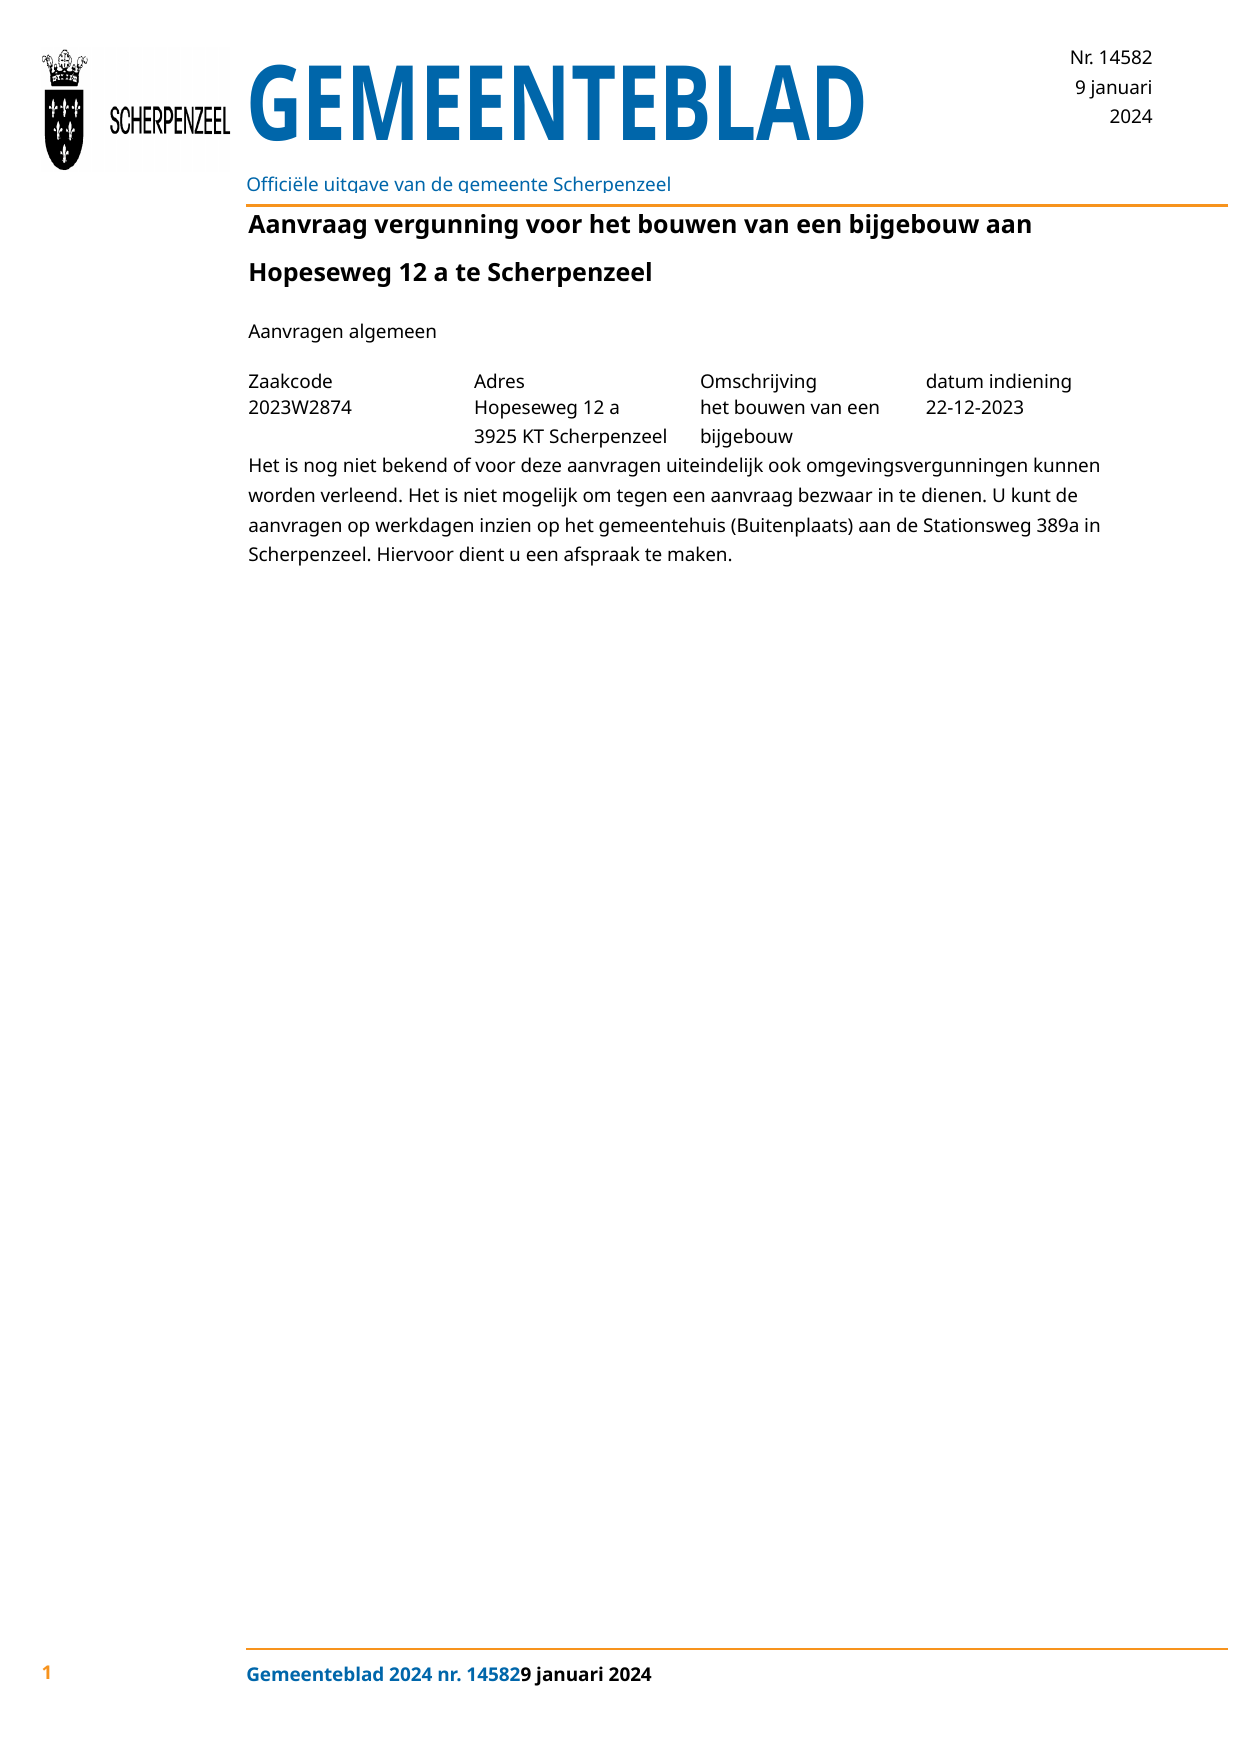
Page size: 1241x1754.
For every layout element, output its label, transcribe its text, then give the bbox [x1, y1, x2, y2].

table_header Adres [474, 369, 700, 394]
table_header Omschrijving [700, 369, 926, 394]
table_cell 2023W2874 [248, 394, 474, 449]
text Het is nog niet bekend of voor deze aanvragen uiteindelijk ook omgevingsvergunningen kunnen worden verleend. Het is niet mogelijk om tegen een aanvraag bezwaar in te dienen. U kunt de aanvragen op werkdagen inzien op het gemeentehuis (Buitenplaats) aan de Stationsweg 389a in Scherpenzeel. Hiervoor dient u een afspraak te maken. [248, 453, 1152, 567]
text Aanvragen algemeen [248, 318, 1152, 344]
table_header Zaakcode [248, 369, 474, 394]
table_cell Hopeseweg 12 a 3925 KT Scherpenzeel [474, 394, 700, 449]
table_cell het bouwen van een bijgebouw [700, 394, 926, 449]
table_cell 22-12-2023 [926, 394, 1152, 449]
table_header datum indiening [926, 369, 1152, 394]
text Aanvraag vergunning voor het bouwen van een bijgebouw aan Hopeseweg 12 a te Scherpenzeel [248, 207, 1152, 288]
picture [41, 47, 231, 172]
